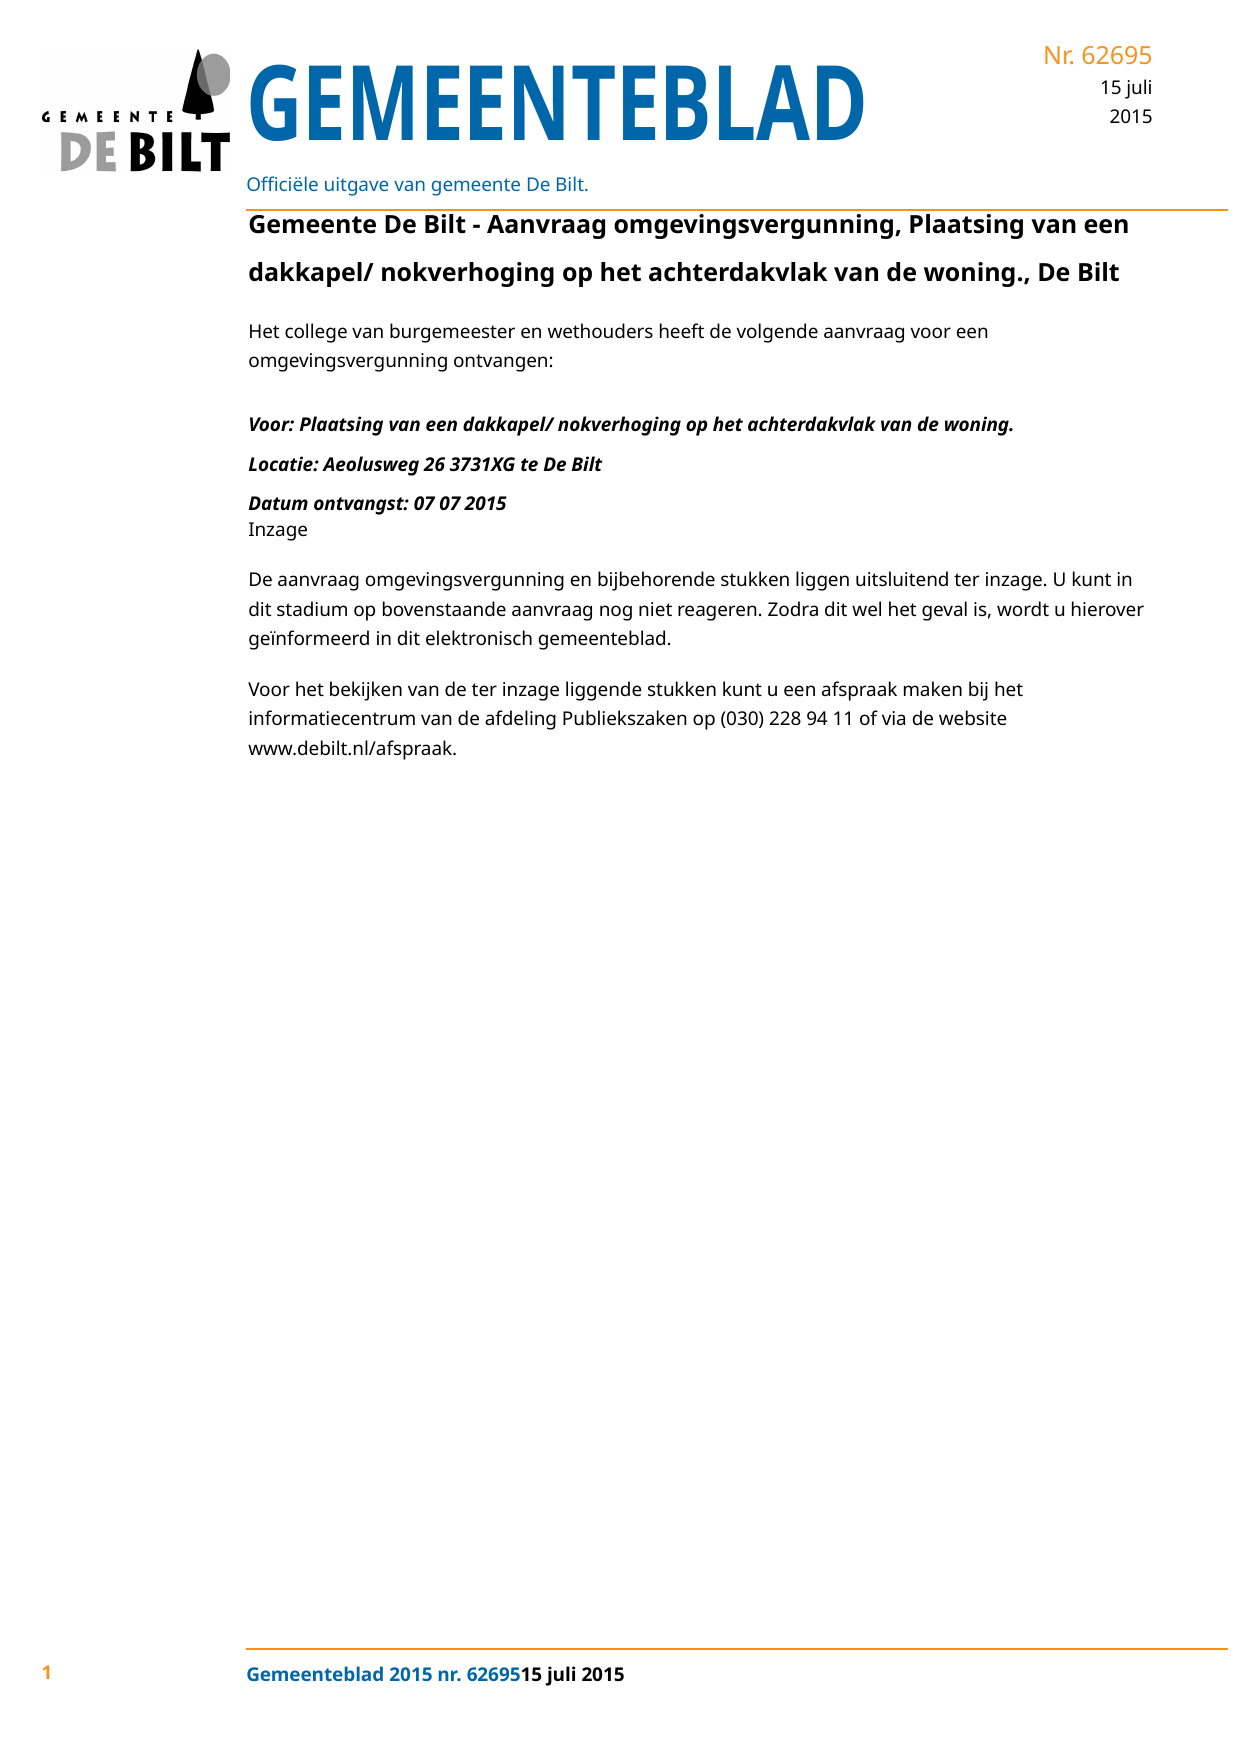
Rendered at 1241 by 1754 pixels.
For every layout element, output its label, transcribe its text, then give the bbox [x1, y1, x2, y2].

text Voor: Plaatsing van een dakkapel/ nokverhoging op het achterdakvlak van de woning. [248, 411, 1152, 437]
text Gemeente De Bilt - Aanvraag omgevingsvergunning, Plaatsing van een dakkapel/ nokverhoging op het achterdakvlak van de woning., De Bilt [248, 211, 1152, 288]
text Locatie: Aeolusweg 26 3731XG te De Bilt [248, 451, 1152, 476]
text Het college van burgemeester en wethouders heeft de volgende aanvraag voor een omgevingsvergunning ontvangen: [248, 318, 1152, 373]
text De aanvraag omgevingsvergunning en bijbehorende stukken liggen uitsluitend ter inzage. U kunt in dit stadium op bovenstaande aanvraag nog niet reageren. Zodra dit wel het geval is, wordt u hierover geïnformeerd in dit elektronisch gemeenteblad. [248, 566, 1152, 651]
picture [41, 47, 231, 172]
text Voor het bekijken van de ter inzage liggende stukken kunt u een afspraak maken bij het informatiecentrum van de afdeling Publiekszaken op (030) 228 94 11 of via de website www.debilt.nl/afspraak. [248, 676, 1152, 761]
text Inzage [248, 516, 1152, 541]
text Datum ontvangst: 07 07 2015 [248, 490, 1152, 516]
